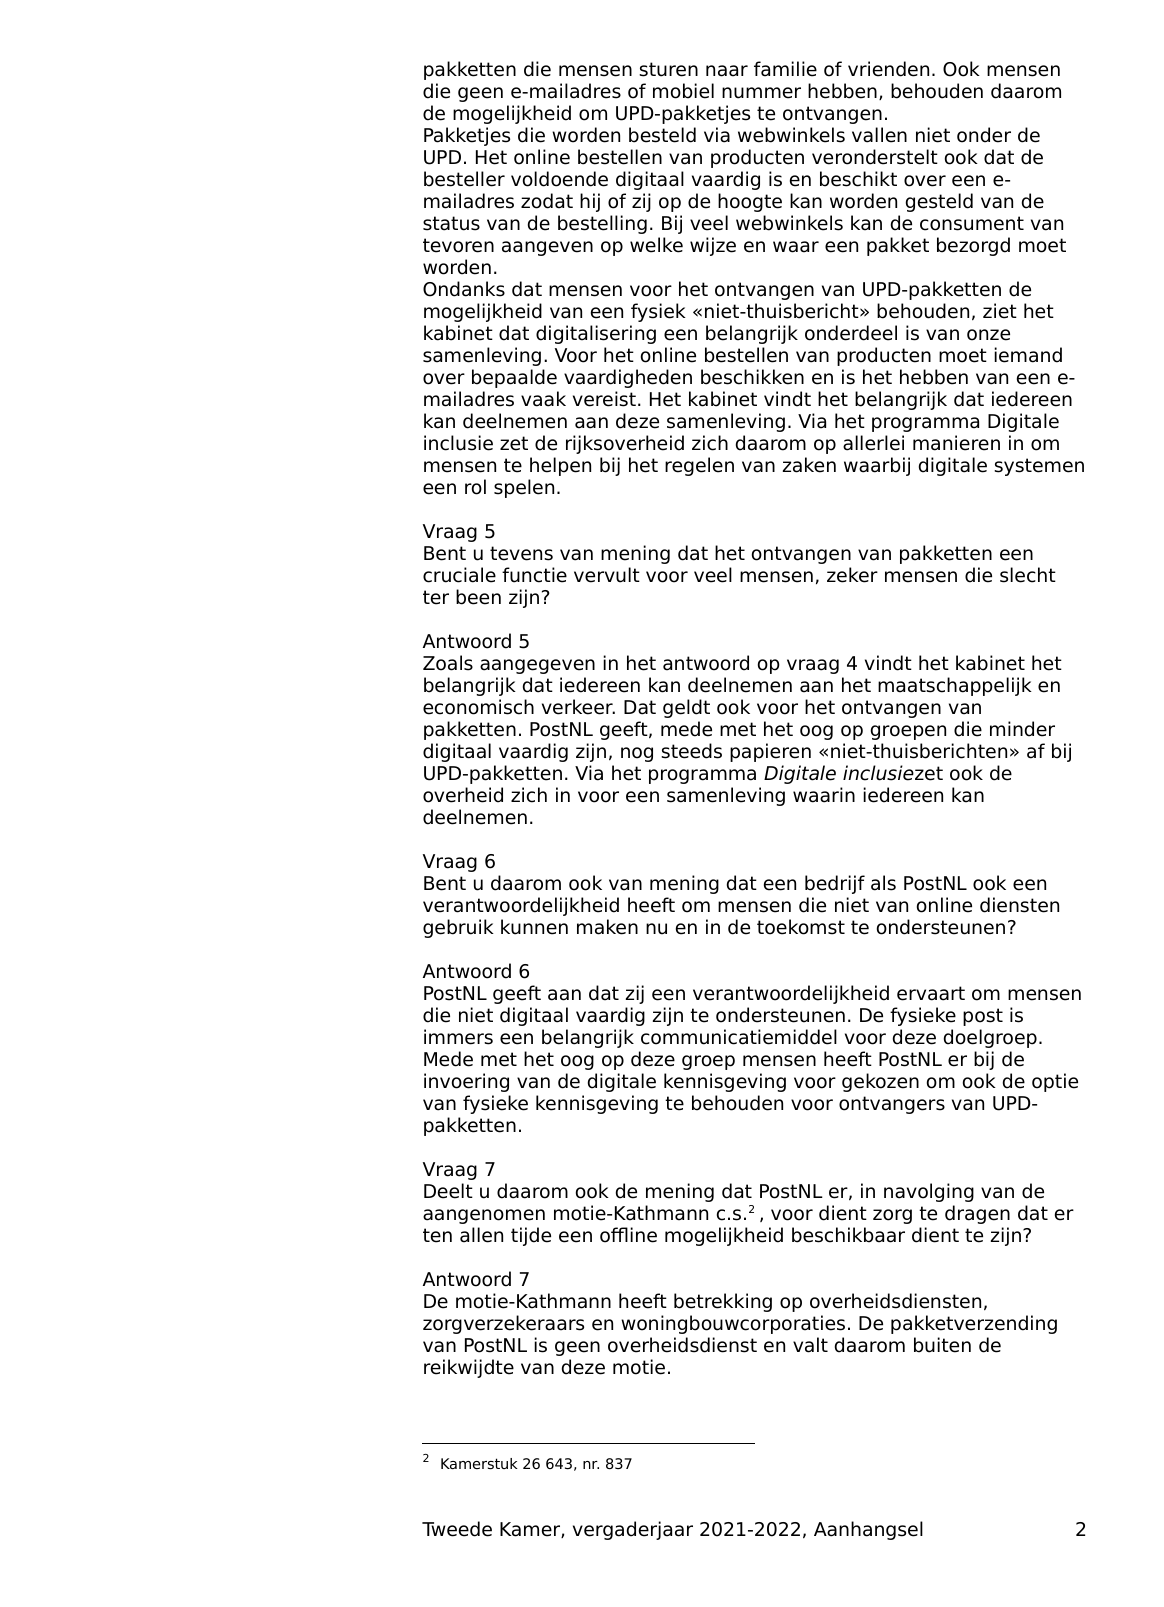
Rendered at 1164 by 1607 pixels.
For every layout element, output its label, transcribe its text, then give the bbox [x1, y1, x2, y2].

text De motie-Kathmann heeft betrekking op overheidsdiensten, zorgverzekeraars en woningbouwcorporaties. De pakketverzending van PostNL is geen overheidsdienst en valt daarom buiten de reikwijdte van deze motie. [422, 1291, 1087, 1379]
text Antwoord 7 [422, 1269, 1087, 1291]
text Kamerstuk 26 643, nr. 837 [422, 1452, 1087, 1474]
text Zoals aangegeven in het antwoord op vraag 4 vindt het kabinet het belangrijk dat iedereen kan deelnemen aan het maatschappelijk en economisch verkeer. Dat geldt ook voor het ontvangen van pakketten. PostNL geeft, mede met het oog op groepen die minder digitaal vaardig zijn, nog steeds papieren «niet-thuisberichten» af bij UPD-pakketten. Via het programma Digitale inclusiezet ook de overheid zich in voor een samenleving waarin iedereen kan deelnemen. [422, 653, 1087, 829]
text Antwoord 6 [422, 961, 1087, 983]
text Bent u tevens van mening dat het ontvangen van pakketten een cruciale functie vervult voor veel mensen, zeker mensen die slecht ter been zijn? [422, 543, 1087, 609]
text PostNL geeft aan dat zij een verantwoordelijkheid ervaart om mensen die niet digitaal vaardig zijn te ondersteunen. De fysieke post is immers een belangrijk communicatiemiddel voor deze doelgroep. Mede met het oog op deze groep mensen heeft PostNL er bij de invoering van de digitale kennisgeving voor gekozen om ook de optie van fysieke kennisgeving te behouden voor ontvangers van UPD-pakketten. [422, 983, 1087, 1137]
text Deelt u daarom ook de mening dat PostNL er, in navolging van de aangenomen motie-Kathmann c.s., voor dient zorg te dragen dat er ten allen tijde een offline mogelijkheid beschikbaar dient te zijn? [422, 1181, 1087, 1247]
text Pakketjes die worden besteld via webwinkels vallen niet onder de UPD. Het online bestellen van producten veronderstelt ook dat de besteller voldoende digitaal vaardig is en beschikt over een e-mailadres zodat hij of zij op de hoogte kan worden gesteld van de status van de bestelling. Bij veel webwinkels kan de consument van tevoren aangeven op welke wijze en waar een pakket bezorgd moet worden. [422, 125, 1087, 279]
text Vraag 6 [422, 851, 1087, 873]
text Antwoord 5 [422, 631, 1087, 653]
text pakketten die mensen sturen naar familie of vrienden. Ook mensen die geen e-mailadres of mobiel nummer hebben, behouden daarom de mogelijkheid om UPD-pakketjes te ontvangen. [422, 59, 1087, 125]
text Vraag 7 [422, 1159, 1087, 1181]
text Bent u daarom ook van mening dat een bedrijf als PostNL ook een verantwoordelijkheid heeft om mensen die niet van online diensten gebruik kunnen maken nu en in de toekomst te ondersteunen? [422, 873, 1087, 939]
text Ondanks dat mensen voor het ontvangen van UPD-pakketten de mogelijkheid van een fysiek «niet-thuisbericht» behouden, ziet het kabinet dat digitalisering een belangrijk onderdeel is van onze samenleving. Voor het online bestellen van producten moet iemand over bepaalde vaardigheden beschikken en is het hebben van een e-mailadres vaak vereist. Het kabinet vindt het belangrijk dat iedereen kan deelnemen aan deze samenleving. Via het programma Digitale inclusie zet de rijksoverheid zich daarom op allerlei manieren in om mensen te helpen bij het regelen van zaken waarbij digitale systemen een rol spelen. [422, 279, 1087, 499]
text Vraag 5 [422, 521, 1087, 543]
